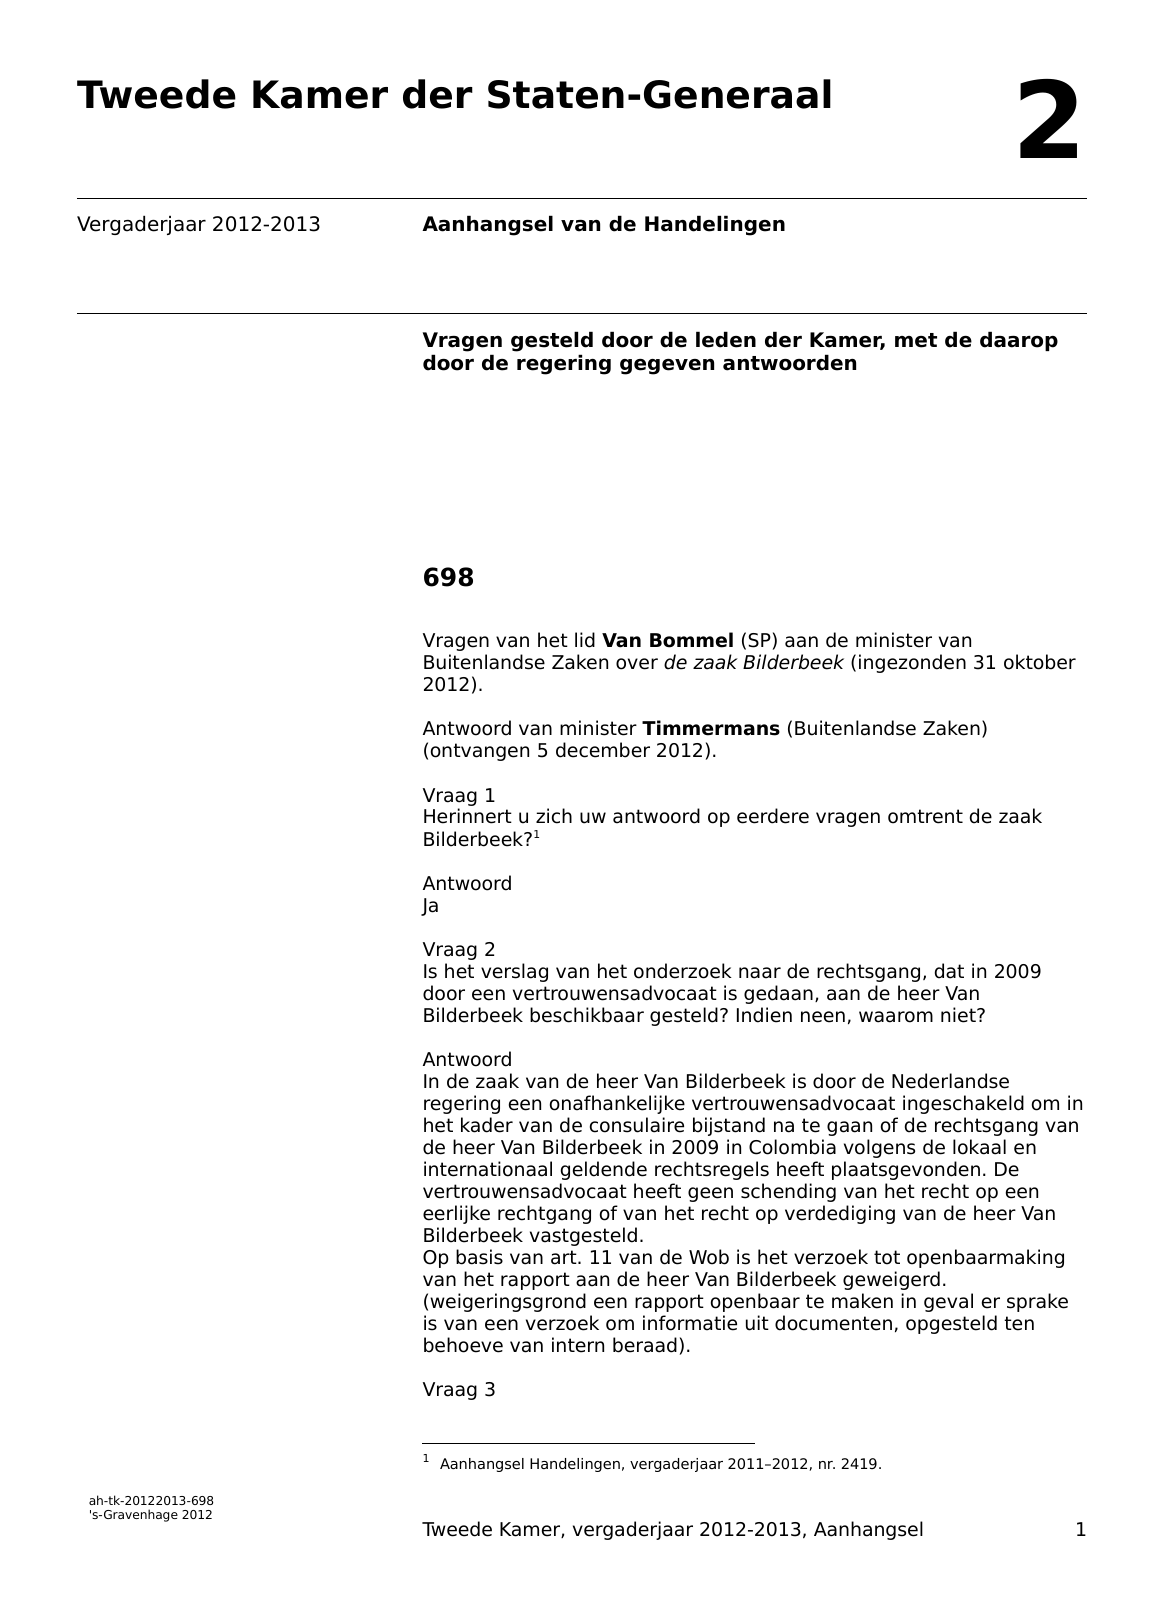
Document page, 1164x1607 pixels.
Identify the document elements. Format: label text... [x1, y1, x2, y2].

table_cell Vergaderjaar 2012-2013 [77, 199, 422, 313]
table_header 2 [886, 59, 1087, 198]
text Vraag 2 [422, 939, 1087, 961]
text Vraag 3 [422, 1379, 1087, 1401]
text 's-Gravenhage 2012 [88, 1508, 323, 1522]
table_cell Vragen gesteld door de leden der Kamer, met de daarop door de regering gegeven antwoorden [422, 314, 1087, 375]
text Op basis van art. 11 van de Wob is het verzoek tot openbaarmaking van het rapport aan de heer Van Bilderbeek geweigerd. (weigeringsgrond een rapport openbaar te maken in geval er sprake is van een verzoek om informatie uit documenten, opgesteld ten behoeve van intern beraad). [422, 1247, 1087, 1357]
table_cell [77, 314, 422, 375]
text Herinnert u zich uw antwoord op eerdere vragen omtrent de zaak Bilderbeek? [422, 806, 1087, 850]
text ah-tk-20122013-698 [88, 1494, 323, 1508]
table_header Tweede Kamer der Staten-Generaal [77, 59, 886, 198]
text In de zaak van de heer Van Bilderbeek is door de Nederlandse regering een onafhankelijke vertrouwensadvocaat ingeschakeld om in het kader van de consulaire bijstand na te gaan of de rechtsgang van de heer Van Bilderbeek in 2009 in Colombia volgens de lokaal en internationaal geldende rechtsregels heeft plaatsgevonden. De vertrouwensadvocaat heeft geen schending van het recht op een eerlijke rechtgang of van het recht op verdediging van de heer Van Bilderbeek vastgesteld. [422, 1071, 1087, 1247]
text Antwoord [422, 1049, 1087, 1071]
text Antwoord van minister Timmermans (Buitenlandse Zaken) (ontvangen 5 december 2012). [422, 718, 1087, 762]
text Is het verslag van het onderzoek naar de rechtsgang, dat in 2009 door een vertrouwensadvocaat is gedaan, aan de heer Van Bilderbeek beschikbaar gesteld? Indien neen, waarom niet? [422, 961, 1087, 1027]
text Antwoord [422, 873, 1087, 894]
text 698 [422, 563, 1087, 592]
text Aanhangsel Handelingen, vergaderjaar 2011–2012, nr. 2419. [422, 1452, 1087, 1474]
text Vragen van het lid Van Bommel (SP) aan de minister van Buitenlandse Zaken over de zaak Bilderbeek (ingezonden 31 oktober 2012). [422, 630, 1087, 696]
text Vraag 1 [422, 784, 1087, 806]
table_cell Aanhangsel van de Handelingen [422, 199, 1087, 313]
text Ja [422, 894, 1087, 917]
